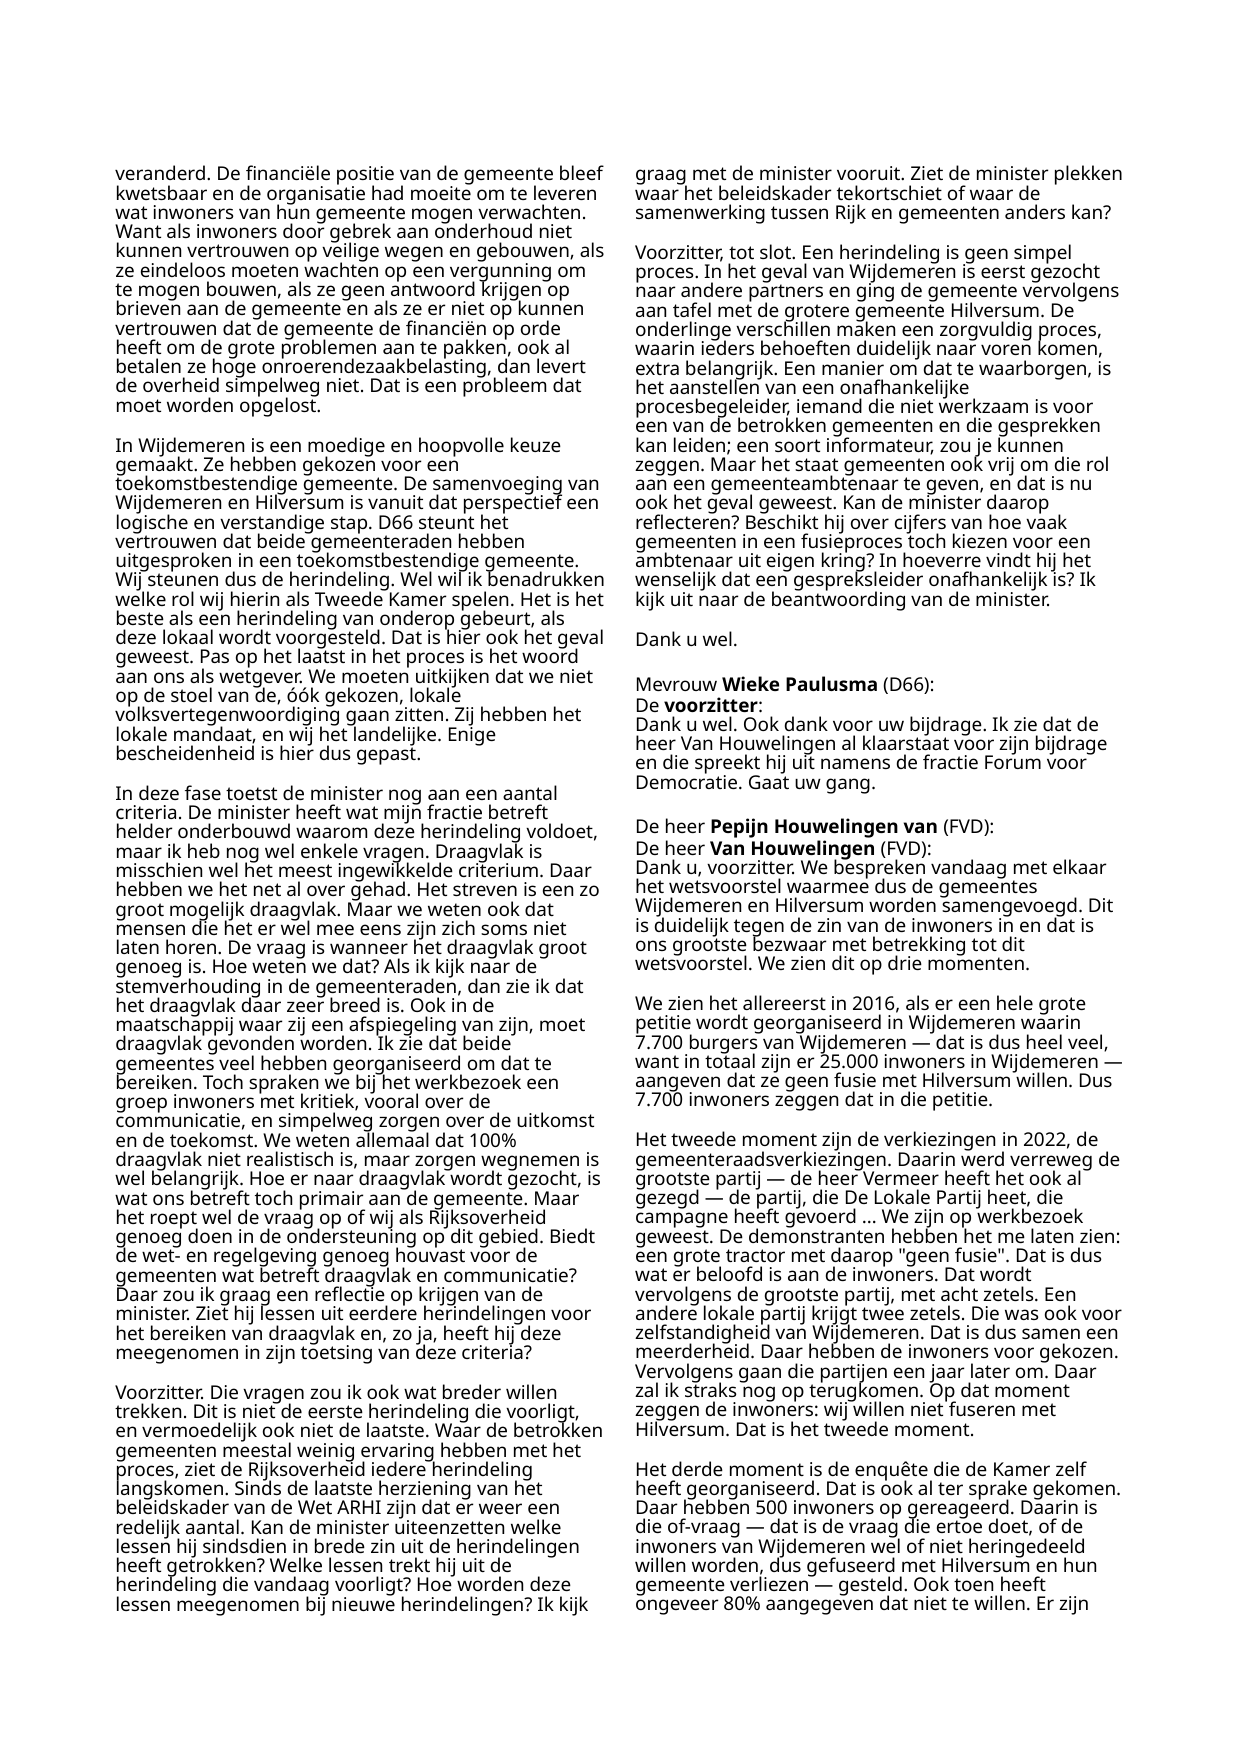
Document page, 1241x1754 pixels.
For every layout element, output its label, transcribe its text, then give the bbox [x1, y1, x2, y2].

text Mevrouw Wieke Paulusma (D66): [635, 671, 1125, 697]
text Het derde moment is de enquête die de Kamer zelf heeft georganiseerd. Dat is ook al ter sprake gekomen. Daar hebben 500 inwoners op gereageerd. Daarin is die of-vraag — dat is de vraag die ertoe doet, of de inwoners van Wijdemeren wel of niet heringedeeld willen worden, dus gefuseerd met Hilversum en hun gemeente verliezen — gesteld. Ook toen heeft ongeveer 80% aangegeven dat niet te willen. Er zijn [635, 1461, 1125, 1615]
text In deze fase toetst de minister nog aan een aantal criteria. De minister heeft wat mijn fractie betreft helder onderbouwd waarom deze herindeling voldoet, maar ik heb nog wel enkele vragen. Draagvlak is misschien wel het meest ingewikkelde criterium. Daar hebben we het net al over gehad. Het streven is een zo groot mogelijk draagvlak. Maar we weten ook dat mensen die het er wel mee eens zijn zich soms niet laten horen. De vraag is wanneer het draagvlak groot genoeg is. Hoe weten we dat? Als ik kijk naar de stemverhouding in de gemeenteraden, dan zie ik dat het draagvlak daar zeer breed is. Ook in de maatschappij waar zij een afspiegeling van zijn, moet draagvlak gevonden worden. Ik zie dat beide gemeentes veel hebben georganiseerd om dat te bereiken. Toch spraken we bij het werkbezoek een groep inwoners met kritiek, vooral over de communicatie, en simpelweg zorgen over de uitkomst en de toekomst. We weten allemaal dat 100% draagvlak niet realistisch is, maar zorgen wegnemen is wel belangrijk. Hoe er naar draagvlak wordt gezocht, is wat ons betreft toch primair aan de gemeente. Maar het roept wel de vraag op of wij als Rijksoverheid genoeg doen in de ondersteuning op dit gebied. Biedt de wet- en regelgeving genoeg houvast voor de gemeenten wat betreft draagvlak en communicatie? Daar zou ik graag een reflectie op krijgen van de minister. Ziet hij lessen uit eerdere herindelingen voor het bereiken van draagvlak en, zo ja, heeft hij deze meegenomen in zijn toetsing van deze criteria? [115, 785, 605, 1363]
text graag met de minister vooruit. Ziet de minister plekken waar het beleidskader tekortschiet of waar de samenwerking tussen Rijk en gemeenten anders kan? [635, 165, 1125, 223]
text We zien het allereerst in 2016, als er een hele grote petitie wordt georganiseerd in Wijdemeren waarin 7.700 burgers van Wijdemeren — dat is dus heel veel, want in totaal zijn er 25.000 inwoners in Wijdemeren — aangeven dat ze geen fusie met Hilversum willen. Dus 7.700 inwoners zeggen dat in die petitie. [635, 995, 1125, 1111]
text Dank u, voorzitter. We bespreken vandaag met elkaar het wetsvoorstel waarmee dus de gemeentes Wijdemeren en Hilversum worden samengevoegd. Dit is duidelijk tegen de zin van de inwoners in en dat is ons grootste bezwaar met betrekking tot dit wetsvoorstel. We zien dit op drie momenten. [635, 859, 1125, 974]
text De voorzitter: [635, 697, 1125, 716]
text De heer Van Houwelingen (FVD): [635, 839, 1125, 859]
text Voorzitter. Die vragen zou ik ook wat breder willen trekken. Dit is niet de eerste herindeling die voorligt, en vermoedelijk ook niet de laatste. Waar de betrokken gemeenten meestal weinig ervaring hebben met het proces, ziet de Rijksoverheid iedere herindeling langskomen. Sinds de laatste herziening van het beleidskader van de Wet ARHI zijn dat er weer een redelijk aantal. Kan de minister uiteenzetten welke lessen hij sindsdien in brede zin uit de herindelingen heeft getrokken? Welke lessen trekt hij uit de herindeling die vandaag voorligt? Hoe worden deze lessen meegenomen bij nieuwe herindelingen? Ik kijk [115, 1384, 605, 1615]
text veranderd. De financiële positie van de gemeente bleef kwetsbaar en de organisatie had moeite om te leveren wat inwoners van hun gemeente mogen verwachten. Want als inwoners door gebrek aan onderhoud niet kunnen vertrouwen op veilige wegen en gebouwen, als ze eindeloos moeten wachten op een vergunning om te mogen bouwen, als ze geen antwoord krijgen op brieven aan de gemeente en als ze er niet op kunnen vertrouwen dat de gemeente de financiën op orde heeft om de grote problemen aan te pakken, ook al betalen ze hoge onroerendezaakbelasting, dan levert de overheid simpelweg niet. Dat is een probleem dat moet worden opgelost. [115, 165, 605, 416]
text Dank u wel. Ook dank voor uw bijdrage. Ik zie dat de heer Van Houwelingen al klaarstaat voor zijn bijdrage en die spreekt hij uit namens de fractie Forum voor Democratie. Gaat uw gang. [635, 716, 1125, 793]
text Voorzitter, tot slot. Een herindeling is geen simpel proces. In het geval van Wijdemeren is eerst gezocht naar andere partners en ging de gemeente vervolgens aan tafel met de grotere gemeente Hilversum. De onderlinge verschillen maken een zorgvuldig proces, waarin ieders behoeften duidelijk naar voren komen, extra belangrijk. Een manier om dat te waarborgen, is het aanstellen van een onafhankelijke procesbegeleider, iemand die niet werkzaam is voor een van de betrokken gemeenten en die gesprekken kan leiden; een soort informateur, zou je kunnen zeggen. Maar het staat gemeenten ook vrij om die rol aan een gemeenteambtenaar te geven, en dat is nu ook het geval geweest. Kan de minister daarop reflecteren? Beschikt hij over cijfers van hoe vaak gemeenten in een fusieproces toch kiezen voor een ambtenaar uit eigen kring? In hoeverre vindt hij het wenselijk dat een gespreksleider onafhankelijk is? Ik kijk uit naar de beantwoording van de minister. [635, 244, 1125, 610]
text In Wijdemeren is een moedige en hoopvolle keuze gemaakt. Ze hebben gekozen voor een toekomstbestendige gemeente. De samenvoeging van Wijdemeren en Hilversum is vanuit dat perspectief een logische en verstandige stap. D66 steunt het vertrouwen dat beide gemeenteraden hebben uitgesproken in een toekomstbestendige gemeente. Wij steunen dus de herindeling. Wel wil ik benadrukken welke rol wij hierin als Tweede Kamer spelen. Het is het beste als een herindeling van onderop gebeurt, als deze lokaal wordt voorgesteld. Dat is hier ook het geval geweest. Pas op het laatst in het proces is het woord aan ons als wetgever. We moeten uitkijken dat we niet op de stoel van de, óók gekozen, lokale volksvertegenwoordiging gaan zitten. Zij hebben het lokale mandaat, en wij het landelijke. Enige bescheidenheid is hier dus gepast. [115, 437, 605, 764]
text Dank u wel. [635, 631, 1125, 650]
text De heer Pepijn Houwelingen van (FVD): [635, 814, 1125, 839]
text Het tweede moment zijn de verkiezingen in 2022, de gemeenteraadsverkiezingen. Daarin werd verreweg de grootste partij — de heer Vermeer heeft het ook al gezegd — de partij, die De Lokale Partij heet, die campagne heeft gevoerd … We zijn op werkbezoek geweest. De demonstranten hebben het me laten zien: een grote tractor met daarop "geen fusie". Dat is dus wat er beloofd is aan de inwoners. Dat wordt vervolgens de grootste partij, met acht zetels. Een andere lokale partij krijgt twee zetels. Die was ook voor zelfstandigheid van Wijdemeren. Dat is dus samen een meerderheid. Daar hebben de inwoners voor gekozen. Vervolgens gaan die partijen een jaar later om. Daar zal ik straks nog op terugkomen. Op dat moment zeggen de inwoners: wij willen niet fuseren met Hilversum. Dat is het tweede moment. [635, 1131, 1125, 1440]
